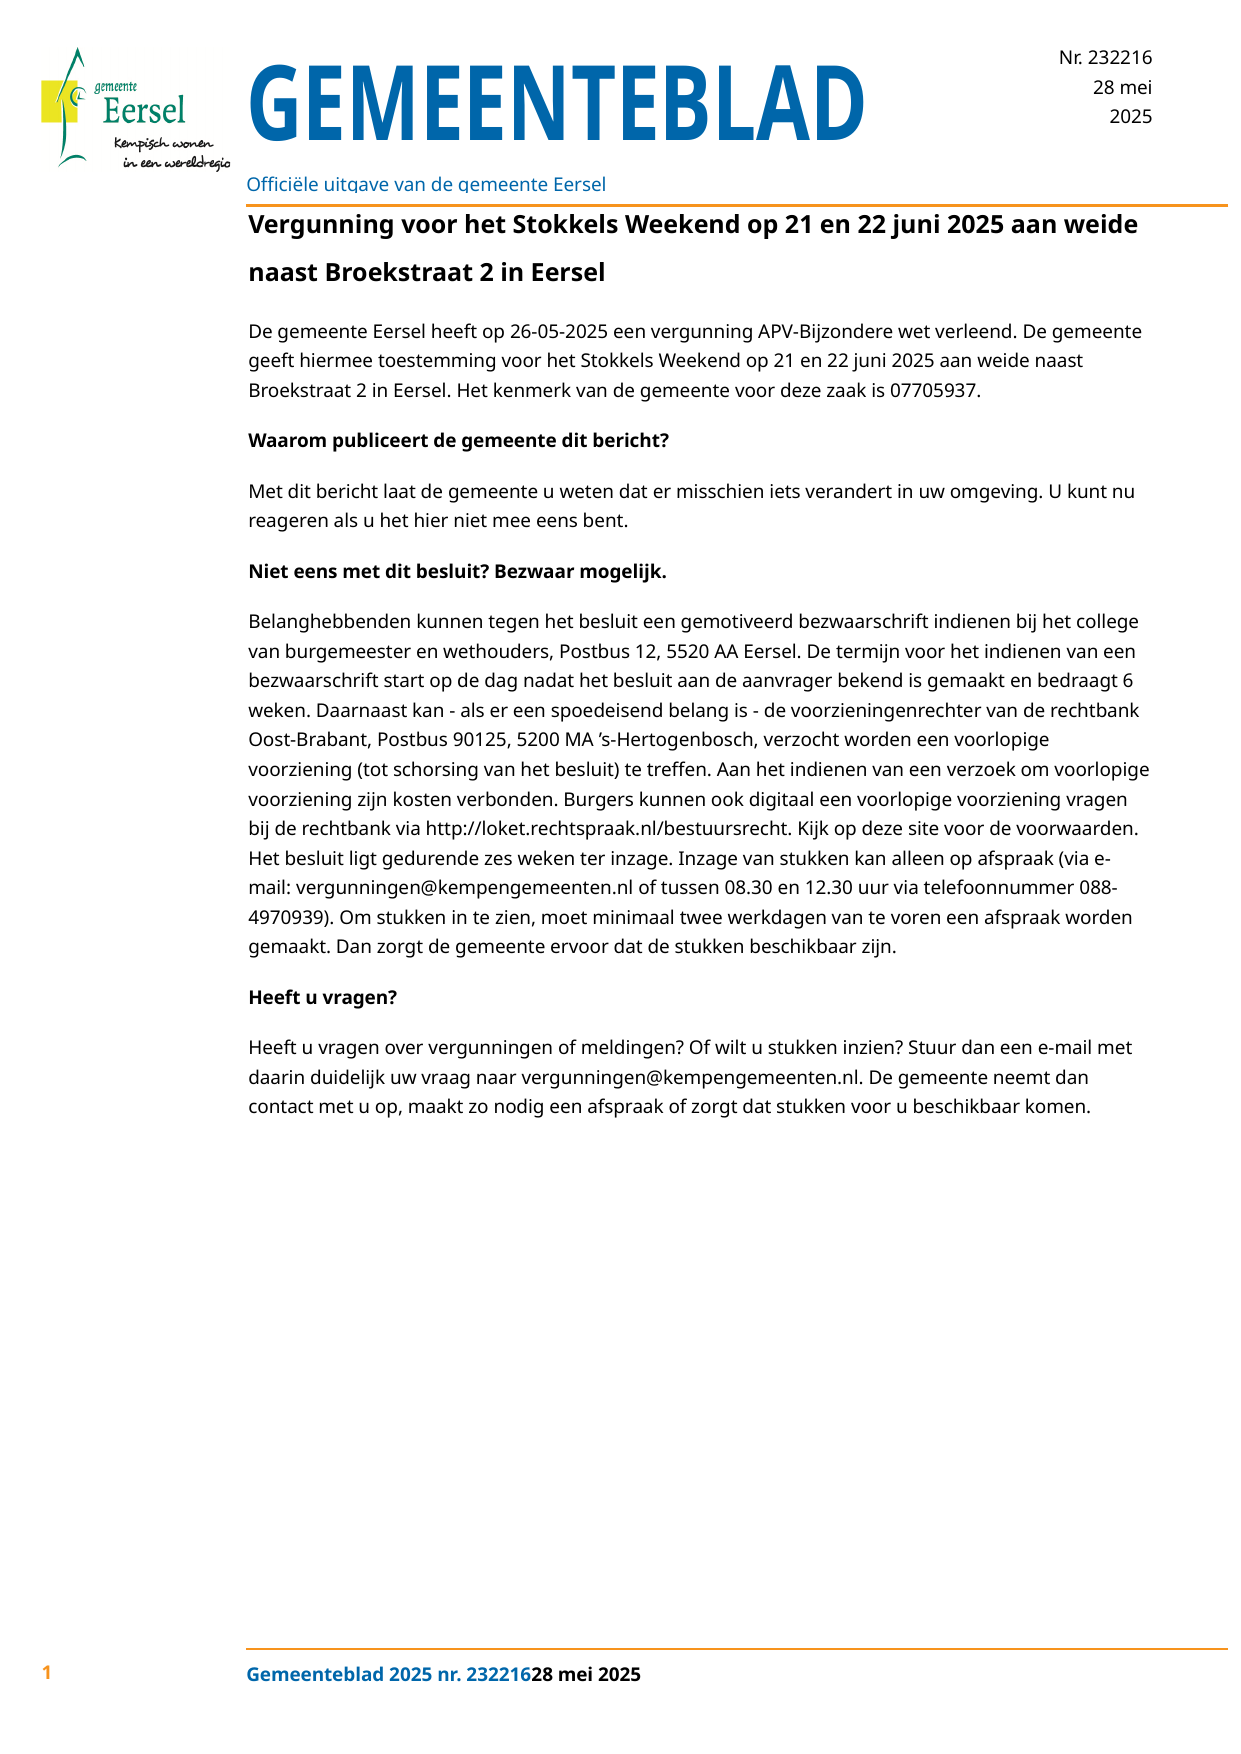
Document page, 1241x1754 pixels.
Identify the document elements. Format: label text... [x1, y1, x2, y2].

text Met dit bericht laat de gemeente u weten dat er misschien iets verandert in uw omgeving. U kunt nu reageren als u het hier niet mee eens bent. [248, 478, 1152, 533]
text De gemeente Eersel heeft op 26-05-2025 een vergunning APV-Bijzondere wet verleend. De gemeente geeft hiermee toestemming voor het Stokkels Weekend op 21 en 22 juni 2025 aan weide naast Broekstraat 2 in Eersel. Het kenmerk van de gemeente voor deze zaak is 07705937. [248, 318, 1152, 403]
text Belanghebbenden kunnen tegen het besluit een gemotiveerd bezwaarschrift indienen bij het college van burgemeester en wethouders, Postbus 12, 5520 AA Eersel. De termijn voor het indienen van een bezwaarschrift start op de dag nadat het besluit aan de aanvrager bekend is gemaakt en bedraagt 6 weken. Daarnaast kan - als er een spoedeisend belang is - de voorzieningenrechter van de rechtbank Oost-Brabant, Postbus 90125, 5200 MA ’s-Hertogenbosch, verzocht worden een voorlopige voorziening (tot schorsing van het besluit) te treffen. Aan het indienen van een verzoek om voorlopige voorziening zijn kosten verbonden. Burgers kunnen ook digitaal een voorlopige voorziening vragen bij de rechtbank via http://loket.rechtspraak.nl/bestuursrecht. Kijk op deze site voor de voorwaarden. Het besluit ligt gedurende zes weken ter inzage. Inzage van stukken kan alleen op afspraak (via e-mail: vergunningen@kempengemeenten.nl of tussen 08.30 en 12.30 uur via telefoonnummer 088-4970939). Om stukken in te zien, moet minimaal twee werkdagen van te voren een afspraak worden gemaakt. Dan zorgt de gemeente ervoor dat de stukken beschikbaar zijn. [248, 608, 1152, 959]
text Waarom publiceert de gemeente dit bericht? [248, 427, 1152, 453]
text Vergunning voor het Stokkels Weekend op 21 en 22 juni 2025 aan weide naast Broekstraat 2 in Eersel [248, 207, 1152, 288]
text Niet eens met dit besluit? Bezwaar mogelijk. [248, 558, 1152, 584]
picture [41, 47, 231, 172]
text Heeft u vragen over vergunningen of meldingen? Of wilt u stukken inzien? Stuur dan een e-mail met daarin duidelijk uw vraag naar vergunningen@kempengemeenten.nl. De gemeente neemt dan contact met u op, maakt zo nodig een afspraak of zorgt dat stukken voor u beschikbaar komen. [248, 1034, 1152, 1119]
text Heeft u vragen? [248, 984, 1152, 1010]
